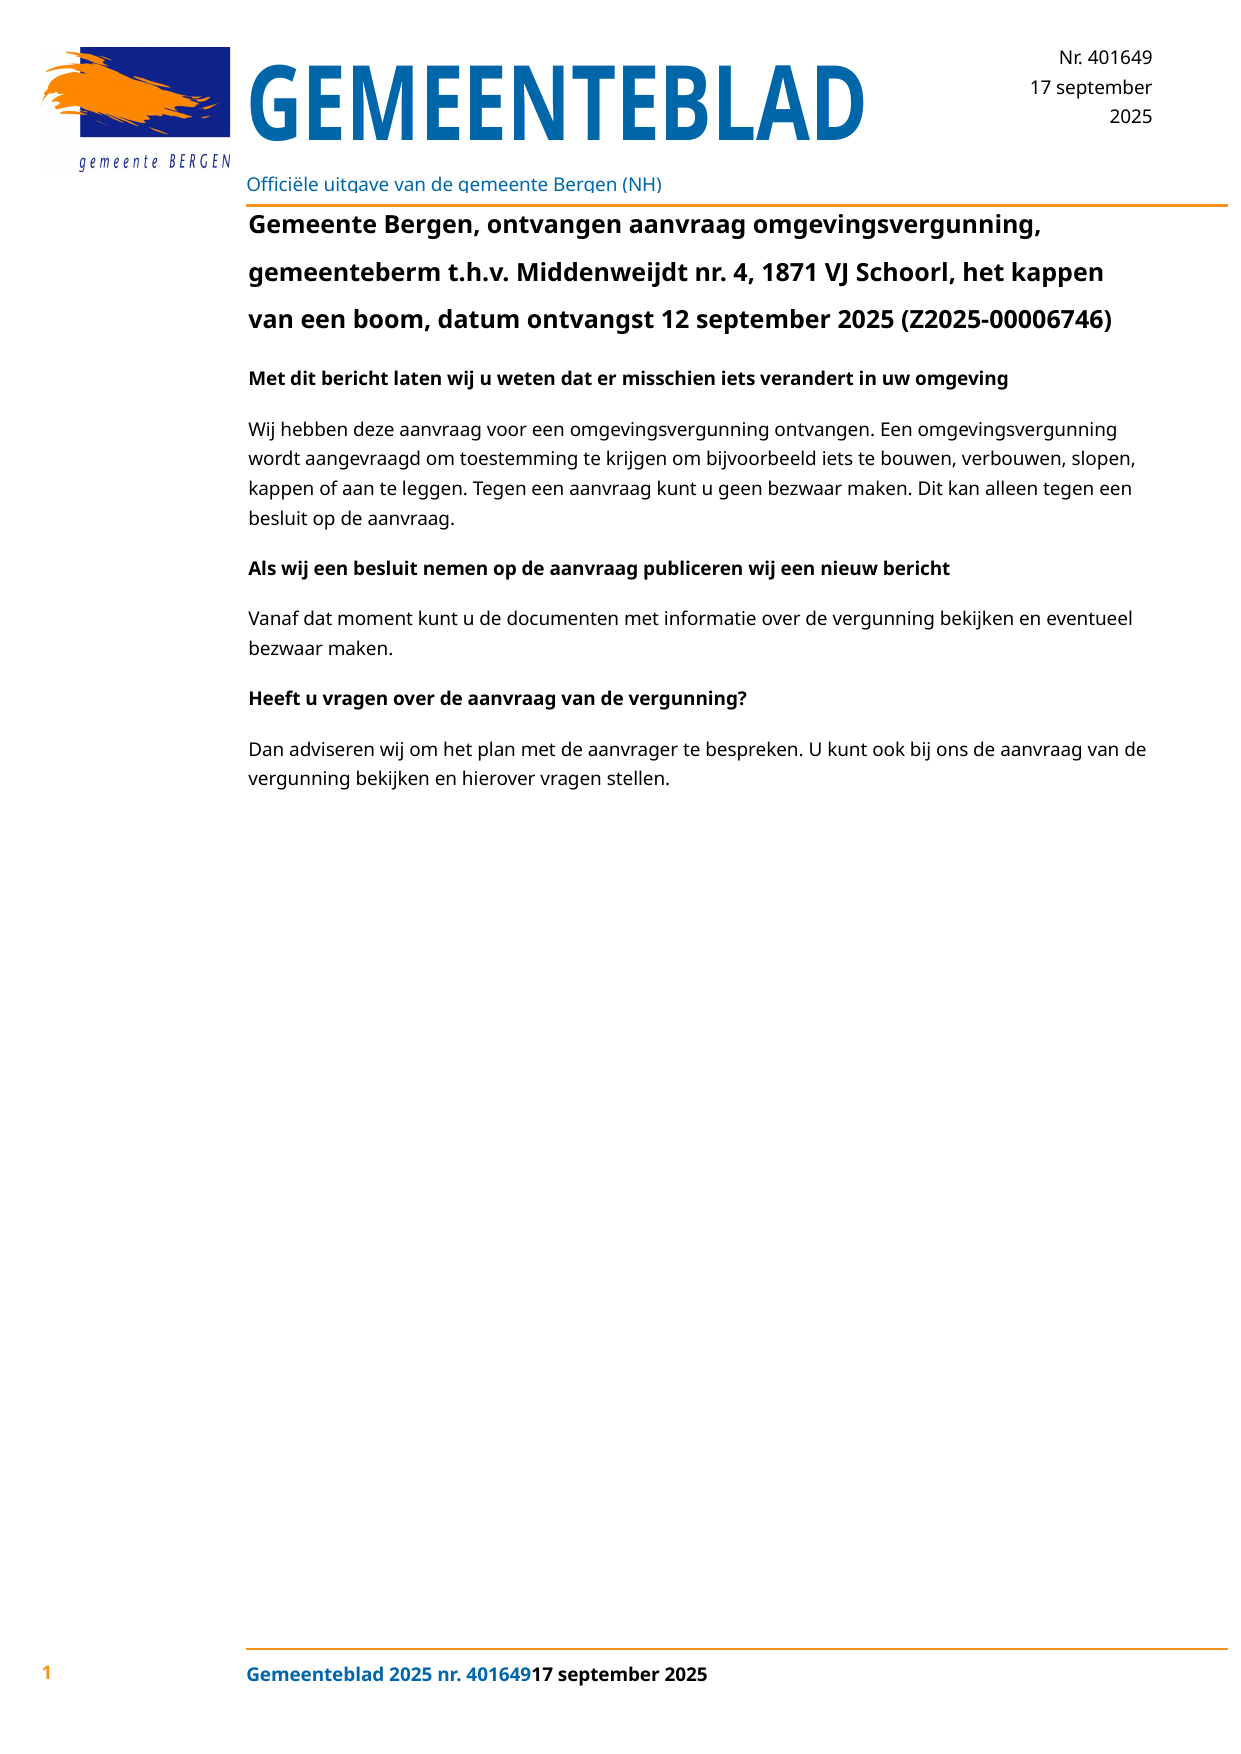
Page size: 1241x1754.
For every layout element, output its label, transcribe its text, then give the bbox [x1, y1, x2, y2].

text Met dit bericht laten wij u weten dat er misschien iets verandert in uw omgeving [248, 366, 1152, 391]
picture [41, 47, 231, 172]
text Dan adviseren wij om het plan met de aanvrager te bespreken. U kunt ook bij ons de aanvraag van de vergunning bekijken en hierover vragen stellen. [248, 736, 1152, 791]
text Gemeente Bergen, ontvangen aanvraag omgevingsvergunning, gemeenteberm t.h.v. Middenweijdt nr. 4, 1871 VJ Schoorl, het kappen van een boom, datum ontvangst 12 september 2025 (Z2025-00006746) [248, 207, 1152, 336]
text Vanaf dat moment kunt u de documenten met informatie over de vergunning bekijken en eventueel bezwaar maken. [248, 606, 1152, 661]
text Als wij een besluit nemen op de aanvraag publiceren wij een nieuw bericht [248, 555, 1152, 581]
text Heeft u vragen over de aanvraag van de vergunning? [248, 686, 1152, 711]
text Wij hebben deze aanvraag voor een omgevingsvergunning ontvangen. Een omgevingsvergunning wordt aangevraagd om toestemming te krijgen om bijvoorbeeld iets te bouwen, verbouwen, slopen, kappen of aan te leggen. Tegen een aanvraag kunt u geen bezwaar maken. Dit kan alleen tegen een besluit op de aanvraag. [248, 416, 1152, 530]
